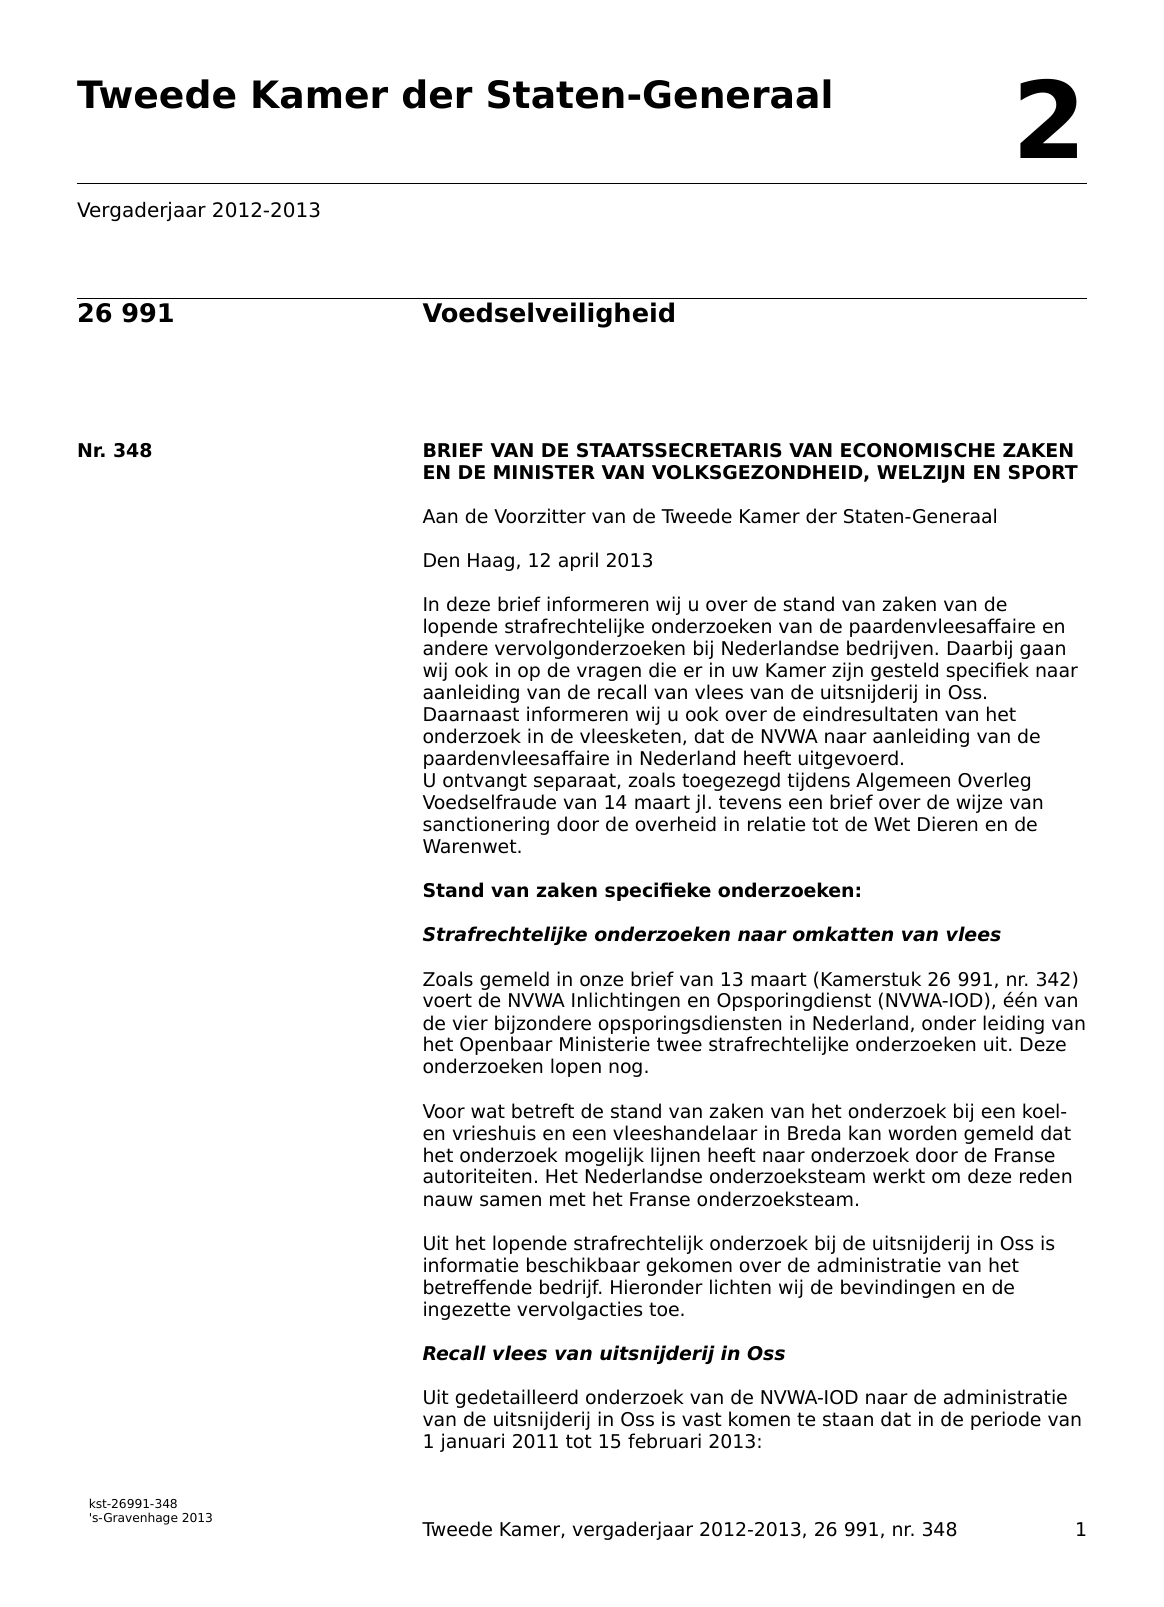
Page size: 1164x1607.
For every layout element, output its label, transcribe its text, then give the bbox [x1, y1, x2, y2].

text kst-26991-348 [88, 1497, 323, 1511]
text Den Haag, 12 april 2013 [422, 550, 1087, 572]
subtitle Nr. 348 BRIEF VAN DE STAATSSECRETARIS VAN ECONOMISCHE ZAKEN EN DE MINISTER VAN VOLKSGEZONDHEID, WELZIJN EN SPORT [77, 440, 1087, 484]
subtitle Stand van zaken specifieke onderzoeken: [422, 880, 1087, 902]
subtitle Strafrechtelijke onderzoeken naar omkatten van vlees [422, 924, 1087, 946]
text U ontvangt separaat, zoals toegezegd tijdens Algemeen Overleg Voedselfraude van 14 maart jl. tevens een brief over de wijze van sanctionering door de overheid in relatie tot de Wet Dieren en de Warenwet. [422, 770, 1087, 858]
table_header Tweede Kamer der Staten-Generaal [77, 59, 886, 183]
text 's-Gravenhage 2013 [88, 1511, 323, 1525]
text In deze brief informeren wij u over de stand van zaken van de lopende strafrechtelijke onderzoeken van de paardenvleesaffaire en andere vervolgonderzoeken bij Nederlandse bedrijven. Daarbij gaan wij ook in op de vragen die er in uw Kamer zijn gesteld specifiek naar aanleiding van de recall van vlees van de uitsnijderij in Oss. Daarnaast informeren wij u ook over de eindresultaten van het onderzoek in de vleesketen, dat de NVWA naar aanleiding van de paardenvleesaffaire in Nederland heeft uitgevoerd. [422, 594, 1087, 770]
table_header 2 [886, 59, 1087, 183]
text Aan de Voorzitter van de Tweede Kamer der Staten-Generaal [422, 506, 1087, 528]
table_cell Vergaderjaar 2012-2013 [77, 184, 1087, 298]
text Uit gedetailleerd onderzoek van de NVWA-IOD naar de administratie van de uitsnijderij in Oss is vast komen te staan dat in de periode van 1 januari 2011 tot 15 februari 2013: [422, 1387, 1087, 1453]
text Voor wat betreft de stand van zaken van het onderzoek bij een koel- en vrieshuis en een vleeshandelaar in Breda kan worden gemeld dat het onderzoek mogelijk lijnen heeft naar onderzoek door de Franse autoriteiten. Het Nederlandse onderzoeksteam werkt om deze reden nauw samen met het Franse onderzoeksteam. [422, 1101, 1087, 1210]
text Uit het lopende strafrechtelijk onderzoek bij de uitsnijderij in Oss is informatie beschikbaar gekomen over de administratie van het betreffende bedrijf. Hieronder lichten wij de bevindingen en de ingezette vervolgacties toe. [422, 1233, 1087, 1321]
subtitle Recall vlees van uitsnijderij in Oss [422, 1343, 1087, 1365]
text Zoals gemeld in onze brief van 13 maart (Kamerstuk 26 991, nr. 342) voert de NVWA Inlichtingen en Opsporingdienst (NVWA-IOD), één van de vier bijzondere opsporingsdiensten in Nederland, onder leiding van het Openbaar Ministerie twee strafrechtelijke onderzoeken uit. Deze onderzoeken lopen nog. [422, 968, 1087, 1078]
subtitle 26 991 Voedselveiligheid [77, 299, 1087, 329]
